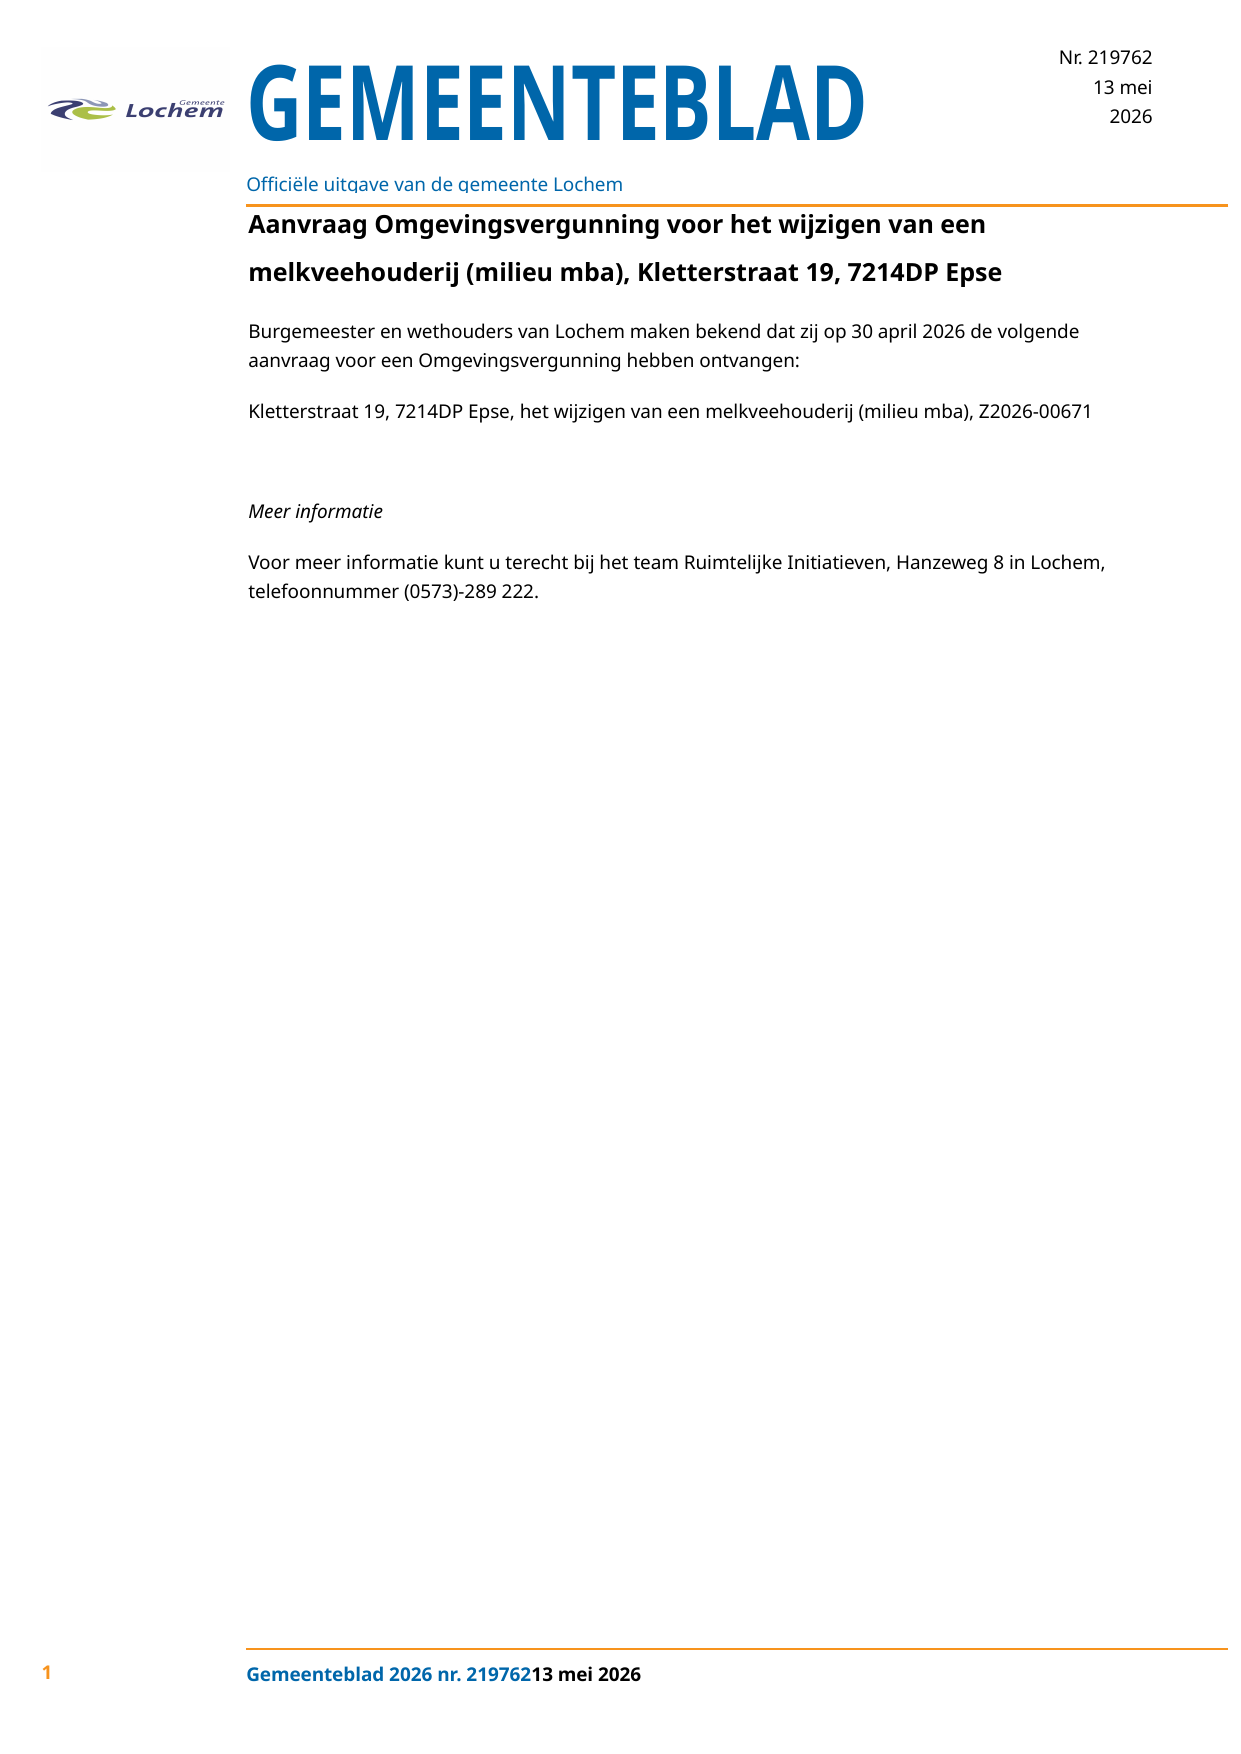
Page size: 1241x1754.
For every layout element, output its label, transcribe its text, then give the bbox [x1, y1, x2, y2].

text Aanvraag Omgevingsvergunning voor het wijzigen van een melkveehouderij (milieu mba), Kletterstraat 19, 7214DP Epse [248, 207, 1152, 288]
text Voor meer informatie kunt u terecht bij het team Ruimtelijke Initiatieven, Hanzeweg 8 in Lochem, telefoonnummer (0573)-289 222. [248, 549, 1152, 604]
picture [41, 47, 231, 172]
text Kletterstraat 19, 7214DP Epse, het wijzigen van een melkveehouderij (milieu mba), Z2026-00671 [248, 398, 1152, 424]
text Meer informatie [248, 499, 1152, 524]
text Burgemeester en wethouders van Lochem maken bekend dat zij op 30 april 2026 de volgende aanvraag voor een Omgevingsvergunning hebben ontvangen: [248, 318, 1152, 373]
